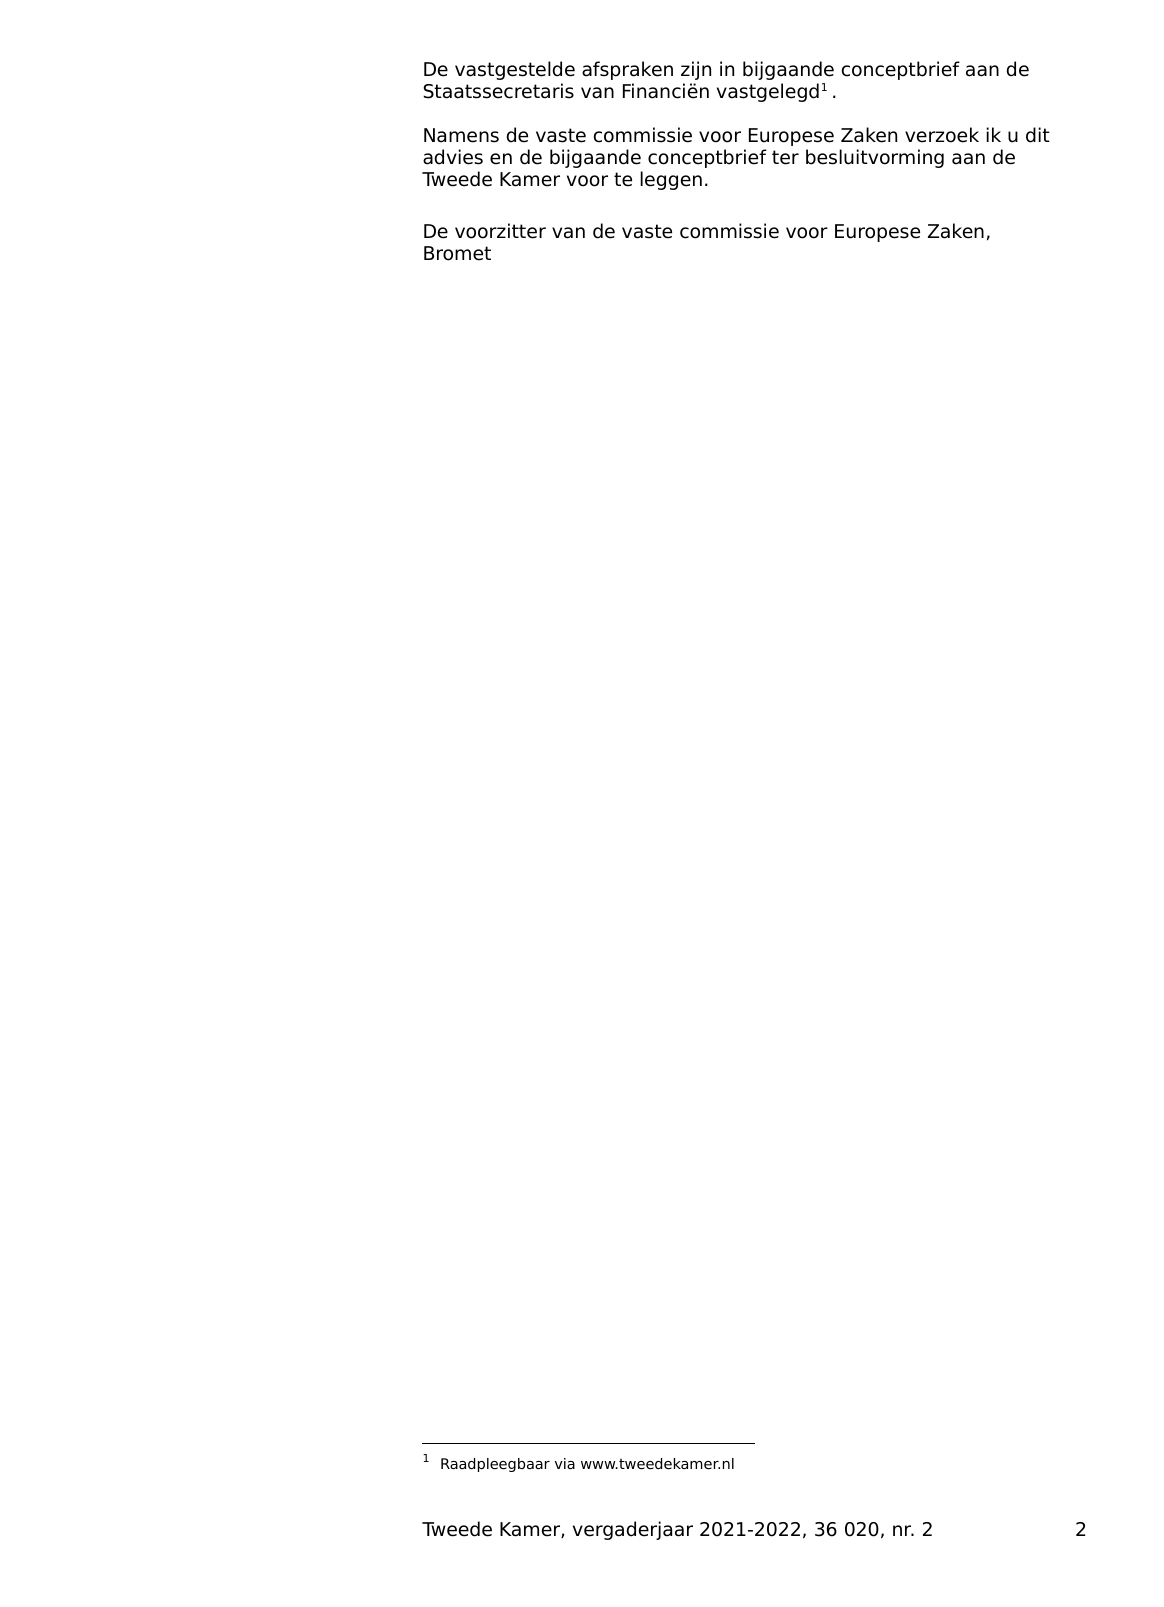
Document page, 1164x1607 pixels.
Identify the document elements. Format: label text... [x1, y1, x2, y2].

text Raadpleegbaar via www.tweedekamer.nl [422, 1452, 1087, 1474]
text De voorzitter van de vaste commissie voor Europese Zaken, Bromet [422, 221, 1087, 265]
text Namens de vaste commissie voor Europese Zaken verzoek ik u dit advies en de bijgaande conceptbrief ter besluitvorming aan de Tweede Kamer voor te leggen. [422, 125, 1087, 191]
text De vastgestelde afspraken zijn in bijgaande conceptbrief aan de Staatssecretaris van Financiën vastgelegd. [422, 59, 1087, 103]
